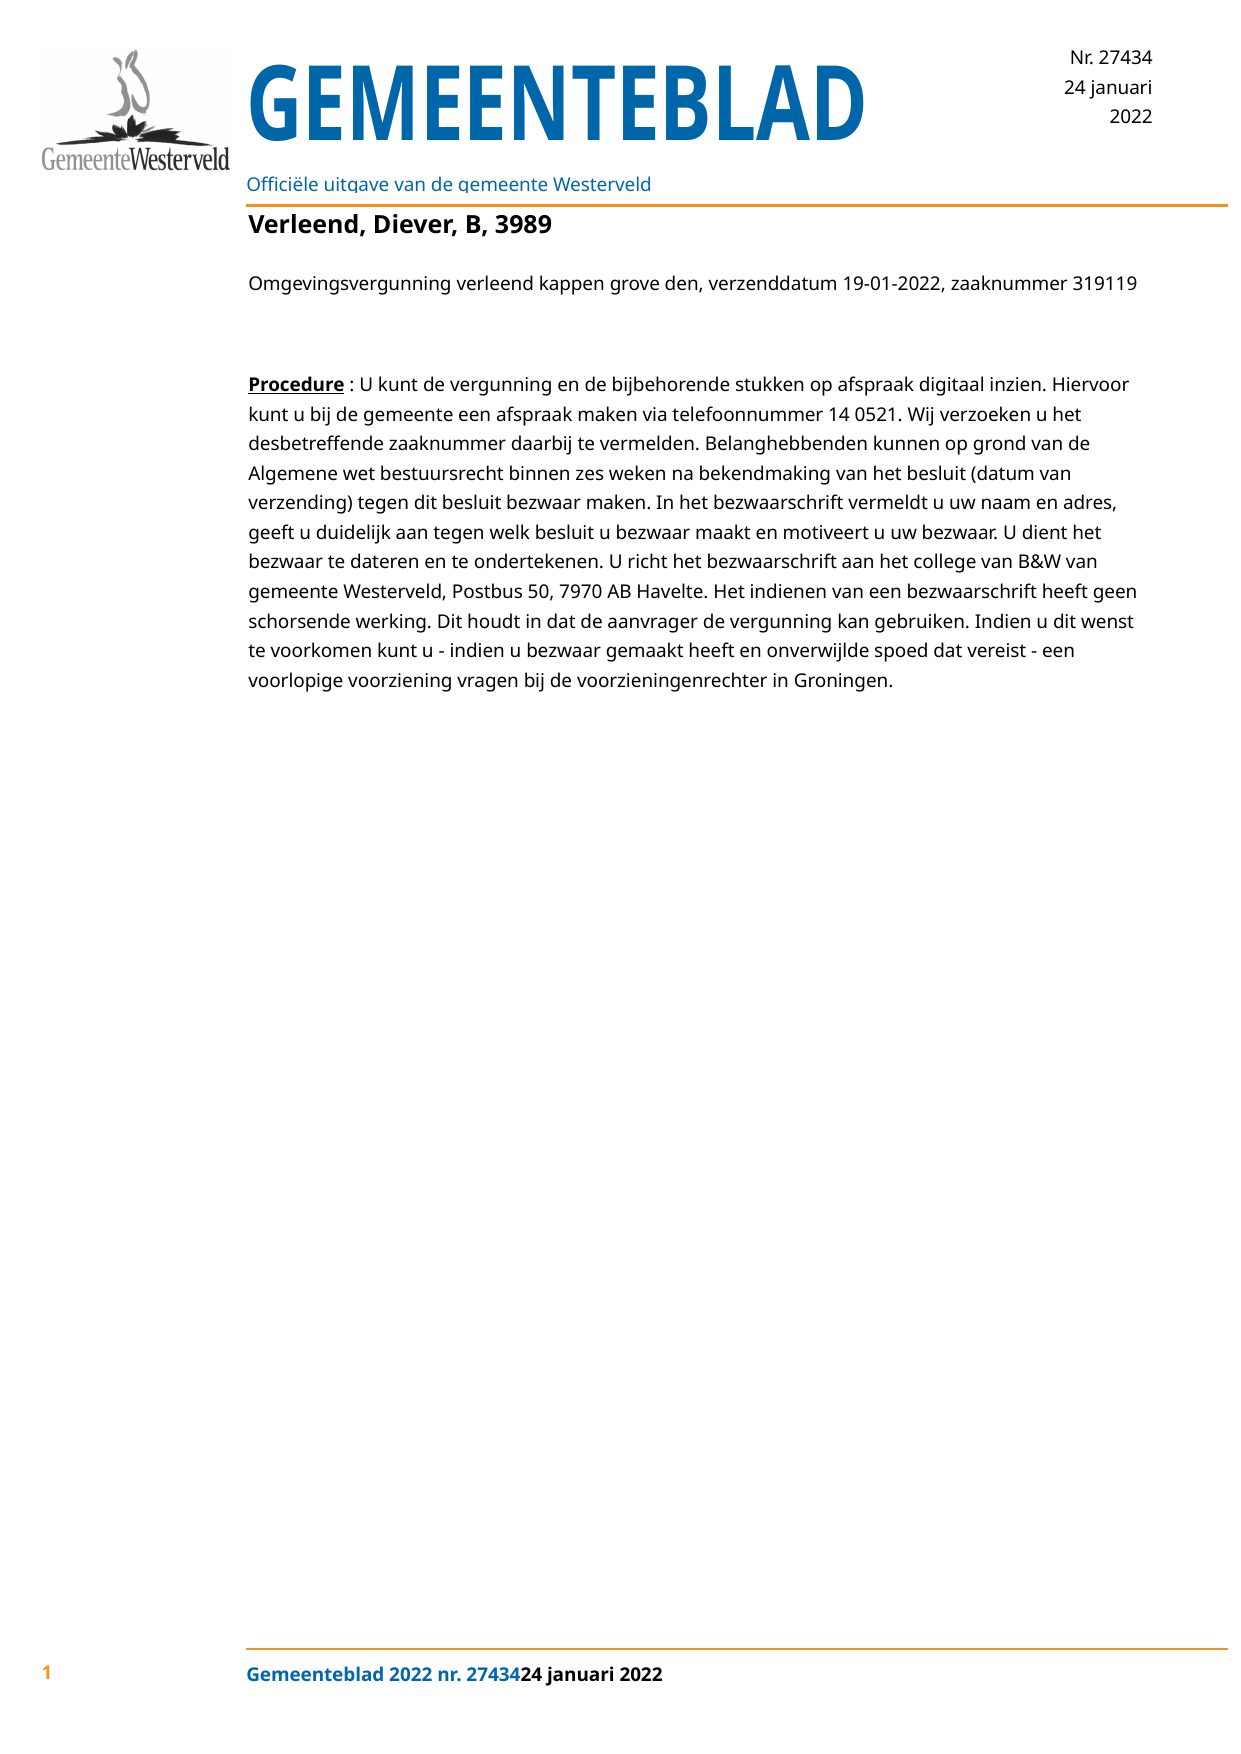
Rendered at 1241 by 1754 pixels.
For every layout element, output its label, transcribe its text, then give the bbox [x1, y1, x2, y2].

picture [41, 47, 231, 172]
text Omgevingsvergunning verleend kappen grove den, verzenddatum 19-01-2022, zaaknummer 319119 [248, 270, 1152, 296]
text Verleend, Diever, B, 3989 [248, 207, 1152, 241]
text Procedure : U kunt de vergunning en de bijbehorende stukken op afspraak digitaal inzien. Hiervoor kunt u bij de gemeente een afspraak maken via telefoonnummer 14 0521. Wij verzoeken u het desbetreffende zaaknummer daarbij te vermelden. Belanghebbenden kunnen op grond van de Algemene wet bestuursrecht binnen zes weken na bekendmaking van het besluit (datum van verzending) tegen dit besluit bezwaar maken. In het bezwaarschrift vermeldt u uw naam en adres, geeft u duidelijk aan tegen welk besluit u bezwaar maakt en motiveert u uw bezwaar. U dient het bezwaar te dateren en te ondertekenen. U richt het bezwaarschrift aan het college van B&W van gemeente Westerveld, Postbus 50, 7970 AB Havelte. Het indienen van een bezwaarschrift heeft geen schorsende werking. Dit houdt in dat de aanvrager de vergunning kan gebruiken. Indien u dit wenst te voorkomen kunt u - indien u bezwaar gemaakt heeft en onverwijlde spoed dat vereist - een voorlopige voorziening vragen bij de voorzieningenrechter in Groningen. [248, 371, 1152, 693]
